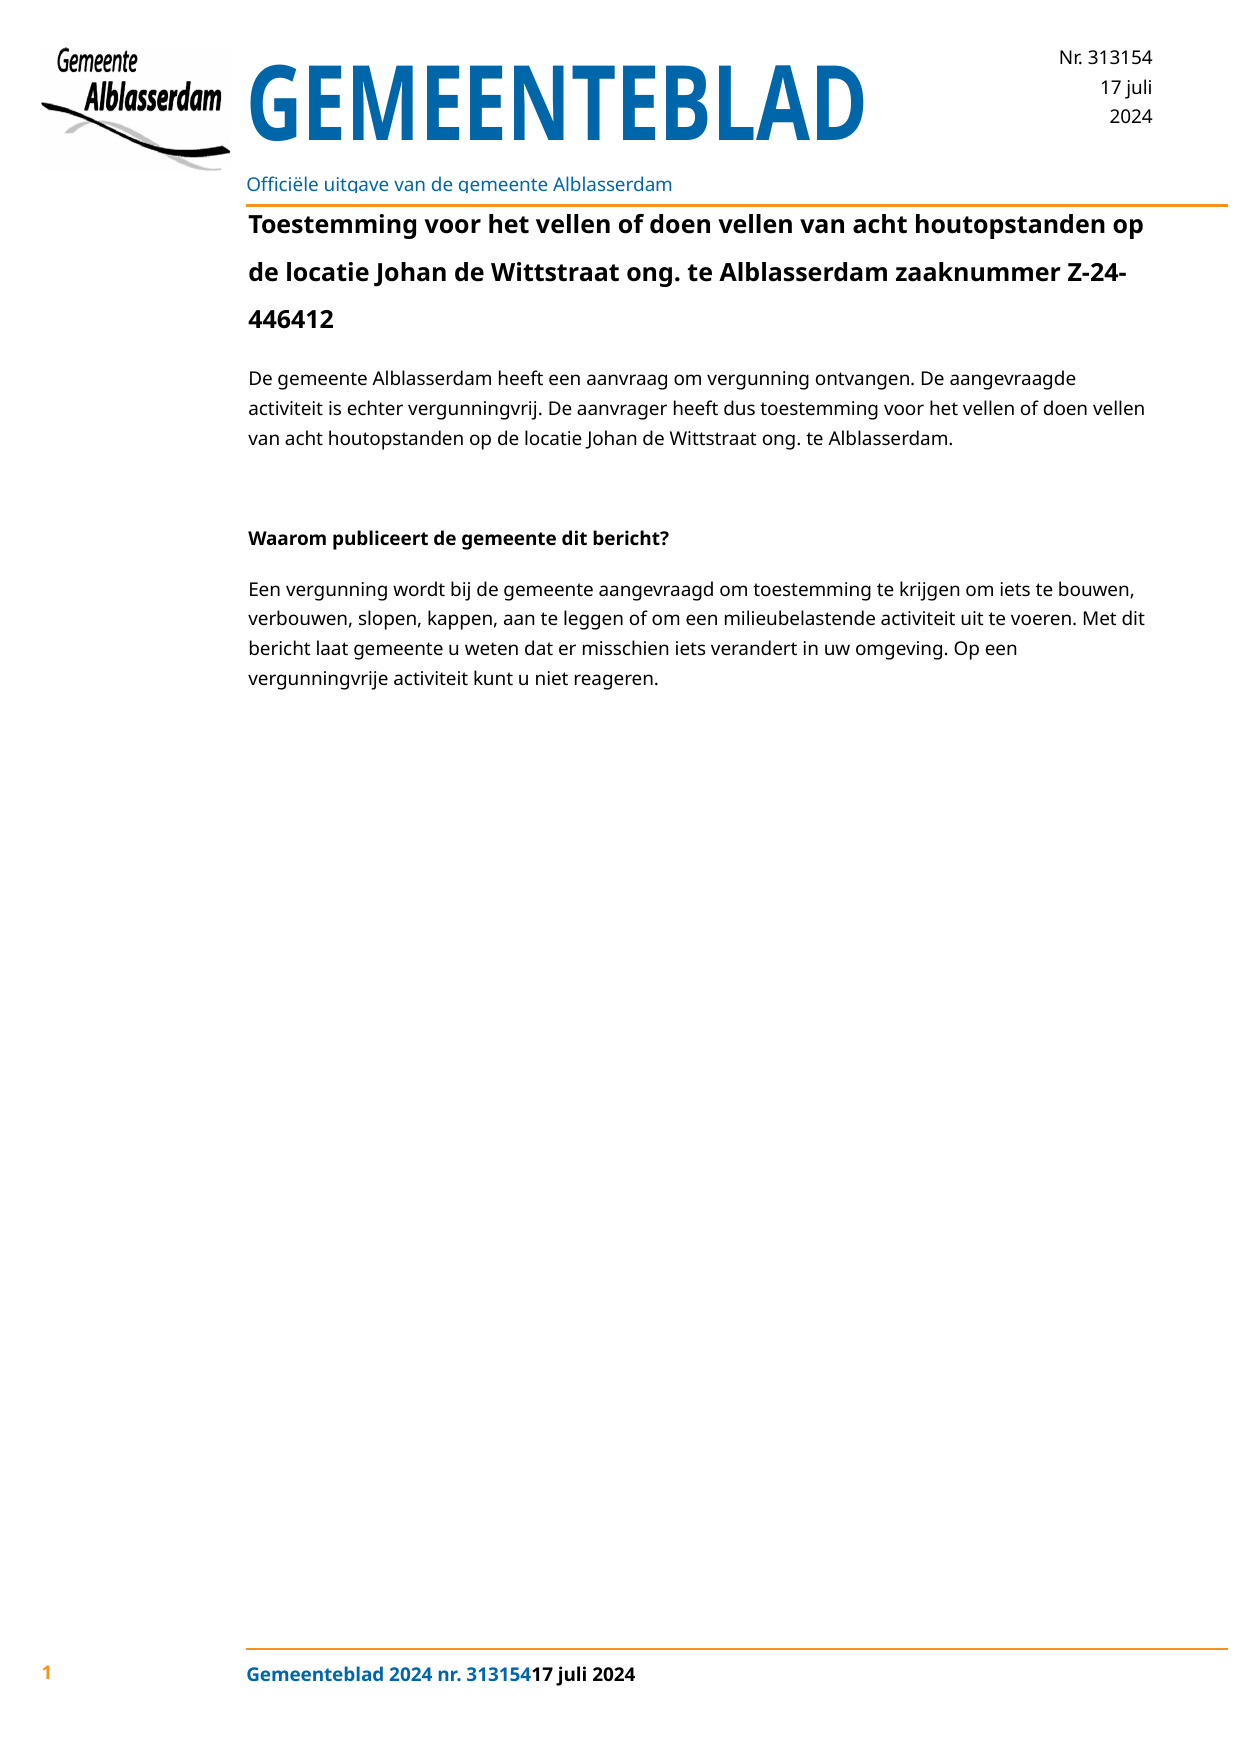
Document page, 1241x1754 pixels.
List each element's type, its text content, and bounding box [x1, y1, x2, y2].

text Waarom publiceert de gemeente dit bericht? [248, 526, 1152, 551]
text Een vergunning wordt bij de gemeente aangevraagd om toestemming te krijgen om iets te bouwen, verbouwen, slopen, kappen, aan te leggen of om een milieubelastende activiteit uit te voeren. Met dit bericht laat gemeente u weten dat er misschien iets verandert in uw omgeving. Op een vergunningvrije activiteit kunt u niet reageren. [248, 576, 1152, 690]
picture [41, 47, 231, 172]
text De gemeente Alblasserdam heeft een aanvraag om vergunning ontvangen. De aangevraagde activiteit is echter vergunningvrij. De aanvrager heeft dus toestemming voor het vellen of doen vellen van acht houtopstanden op de locatie Johan de Wittstraat ong. te Alblasserdam. [248, 366, 1152, 450]
text Toestemming voor het vellen of doen vellen van acht houtopstanden op de locatie Johan de Wittstraat ong. te Alblasserdam zaaknummer Z-24-446412 [248, 207, 1152, 336]
